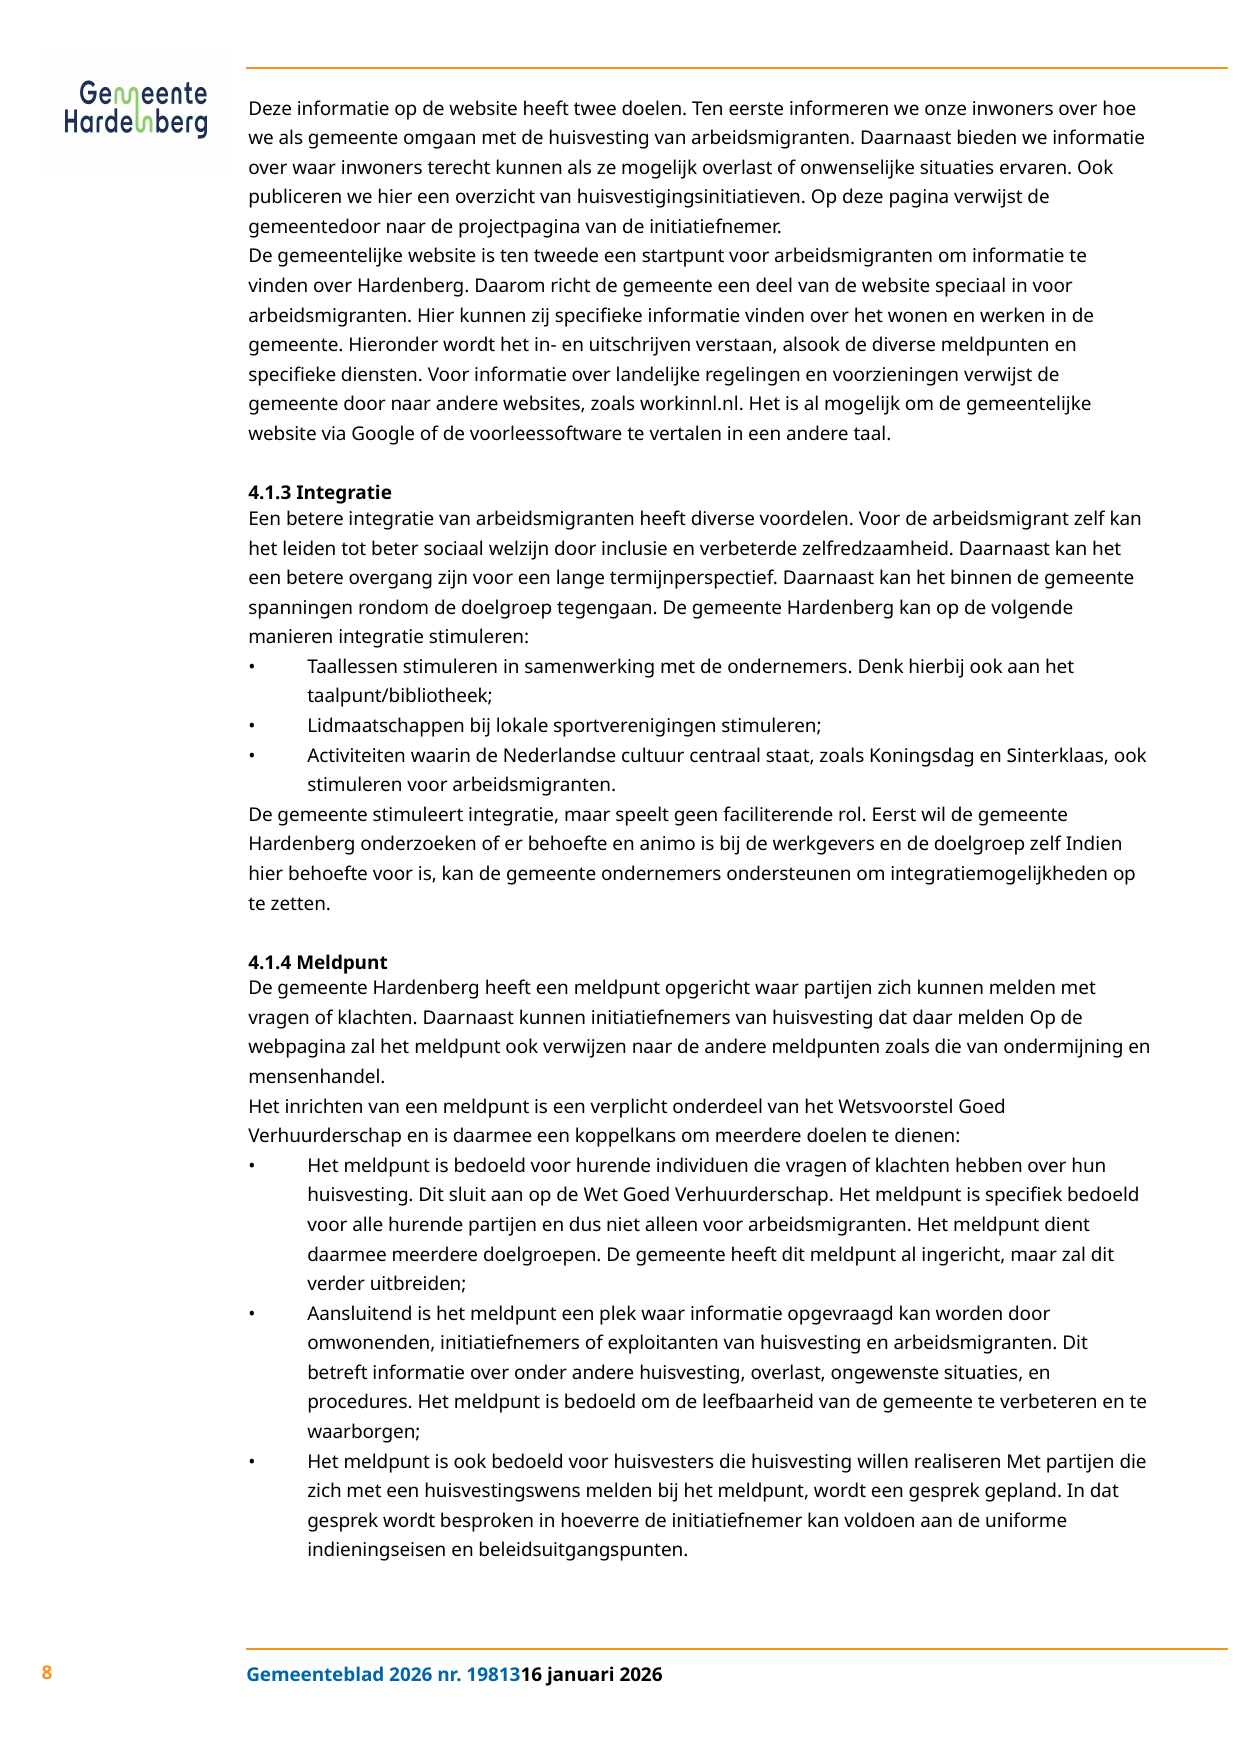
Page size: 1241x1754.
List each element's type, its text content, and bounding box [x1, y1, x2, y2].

list Aansluitend is het meldpunt een plek waar informatie opgevraagd kan worden door omwonenden, initiatiefnemers of exploitanten van huisvesting en arbeidsmigranten. Dit betreft informatie over onder andere huisvesting, overlast, ongewenste situaties, en procedures. Het meldpunt is bedoeld om de leefbaarheid van de gemeente te verbeteren en te waarborgen; [248, 1300, 1152, 1444]
text Het inrichten van een meldpunt is een verplicht onderdeel van het Wetsvoorstel Goed Verhuurderschap en is daarmee een koppelkans om meerdere doelen te dienen: [248, 1093, 1152, 1148]
text De gemeente Hardenberg heeft een meldpunt opgericht waar partijen zich kunnen melden met vragen of klachten. Daarnaast kunnen initiatiefnemers van huisvesting dat daar melden Op de webpagina zal het meldpunt ook verwijzen naar de andere meldpunten zoals die van ondermijning en mensenhandel. [248, 974, 1152, 1089]
text De gemeente stimuleert integratie, maar speelt geen faciliterende rol. Eerst wil de gemeente Hardenberg onderzoeken of er behoefte en animo is bij de werkgevers en de doelgroep zelf Indien hier behoefte voor is, kan de gemeente ondernemers ondersteunen om integratiemogelijkheden op te zetten. [248, 801, 1152, 915]
list Het meldpunt is bedoeld voor hurende individuen die vragen of klachten hebben over hun huisvesting. Dit sluit aan op de Wet Goed Verhuurderschap. Het meldpunt is specifiek bedoeld voor alle hurende partijen en dus niet alleen voor arbeidsmigranten. Het meldpunt dient daarmee meerdere doelgroepen. De gemeente heeft dit meldpunt al ingericht, maar zal dit verder uitbreiden; [248, 1152, 1152, 1296]
text Een betere integratie van arbeidsmigranten heeft diverse voordelen. Voor de arbeidsmigrant zelf kan het leiden tot beter sociaal welzijn door inclusie en verbeterde zelfredzaamheid. Daarnaast kan het een betere overgang zijn voor een lange termijnperspectief. Daarnaast kan het binnen de gemeente spanningen rondom de doelgroep tegengaan. De gemeente Hardenberg kan op de volgende manieren integratie stimuleren: [248, 505, 1152, 649]
text De gemeentelijke website is ten tweede een startpunt voor arbeidsmigranten om informatie te vinden over Hardenberg. Daarom richt de gemeente een deel van de website speciaal in voor arbeidsmigranten. Hier kunnen zij specifieke informatie vinden over het wonen en werken in de gemeente. Hieronder wordt het in- en uitschrijven verstaan, alsook de diverse meldpunten en specifieke diensten. Voor informatie over landelijke regelingen en voorzieningen verwijst de gemeente door naar andere websites, zoals workinnl.nl. Het is al mogelijk om de gemeentelijke website via Google of de voorleessoftware te vertalen in een andere taal. [248, 243, 1152, 446]
list Lidmaatschappen bij lokale sportverenigingen stimuleren; [248, 712, 1152, 738]
text 4.1.3 Integratie [248, 479, 1152, 505]
text 4.1.4 Meldpunt [248, 949, 1152, 974]
list Taallessen stimuleren in samenwerking met de ondernemers. Denk hierbij ook aan het taalpunt/bibliotheek; [248, 653, 1152, 708]
list Activiteiten waarin de Nederlandse cultuur centraal staat, zoals Koningsdag en Sinterklaas, ook stimuleren voor arbeidsmigranten. [248, 742, 1152, 797]
text Deze informatie op de website heeft twee doelen. Ten eerste informeren we onze inwoners over hoe we als gemeente omgaan met de huisvesting van arbeidsmigranten. Daarnaast bieden we informatie over waar inwoners terecht kunnen als ze mogelijk overlast of onwenselijke situaties ervaren. Ook publiceren we hier een overzicht van huisvestigingsinitiatieven. Op deze pagina verwijst de gemeentedoor naar de projectpagina van de initiatiefnemer. [248, 95, 1152, 239]
list Het meldpunt is ook bedoeld voor huisvesters die huisvesting willen realiseren Met partijen die zich met een huisvestingswens melden bij het meldpunt, wordt een gesprek gepland. In dat gesprek wordt besproken in hoeverre de initiatiefnemer kan voldoen aan de uniforme indieningseisen en beleidsuitgangspunten. [248, 1448, 1152, 1562]
picture [41, 47, 231, 172]
